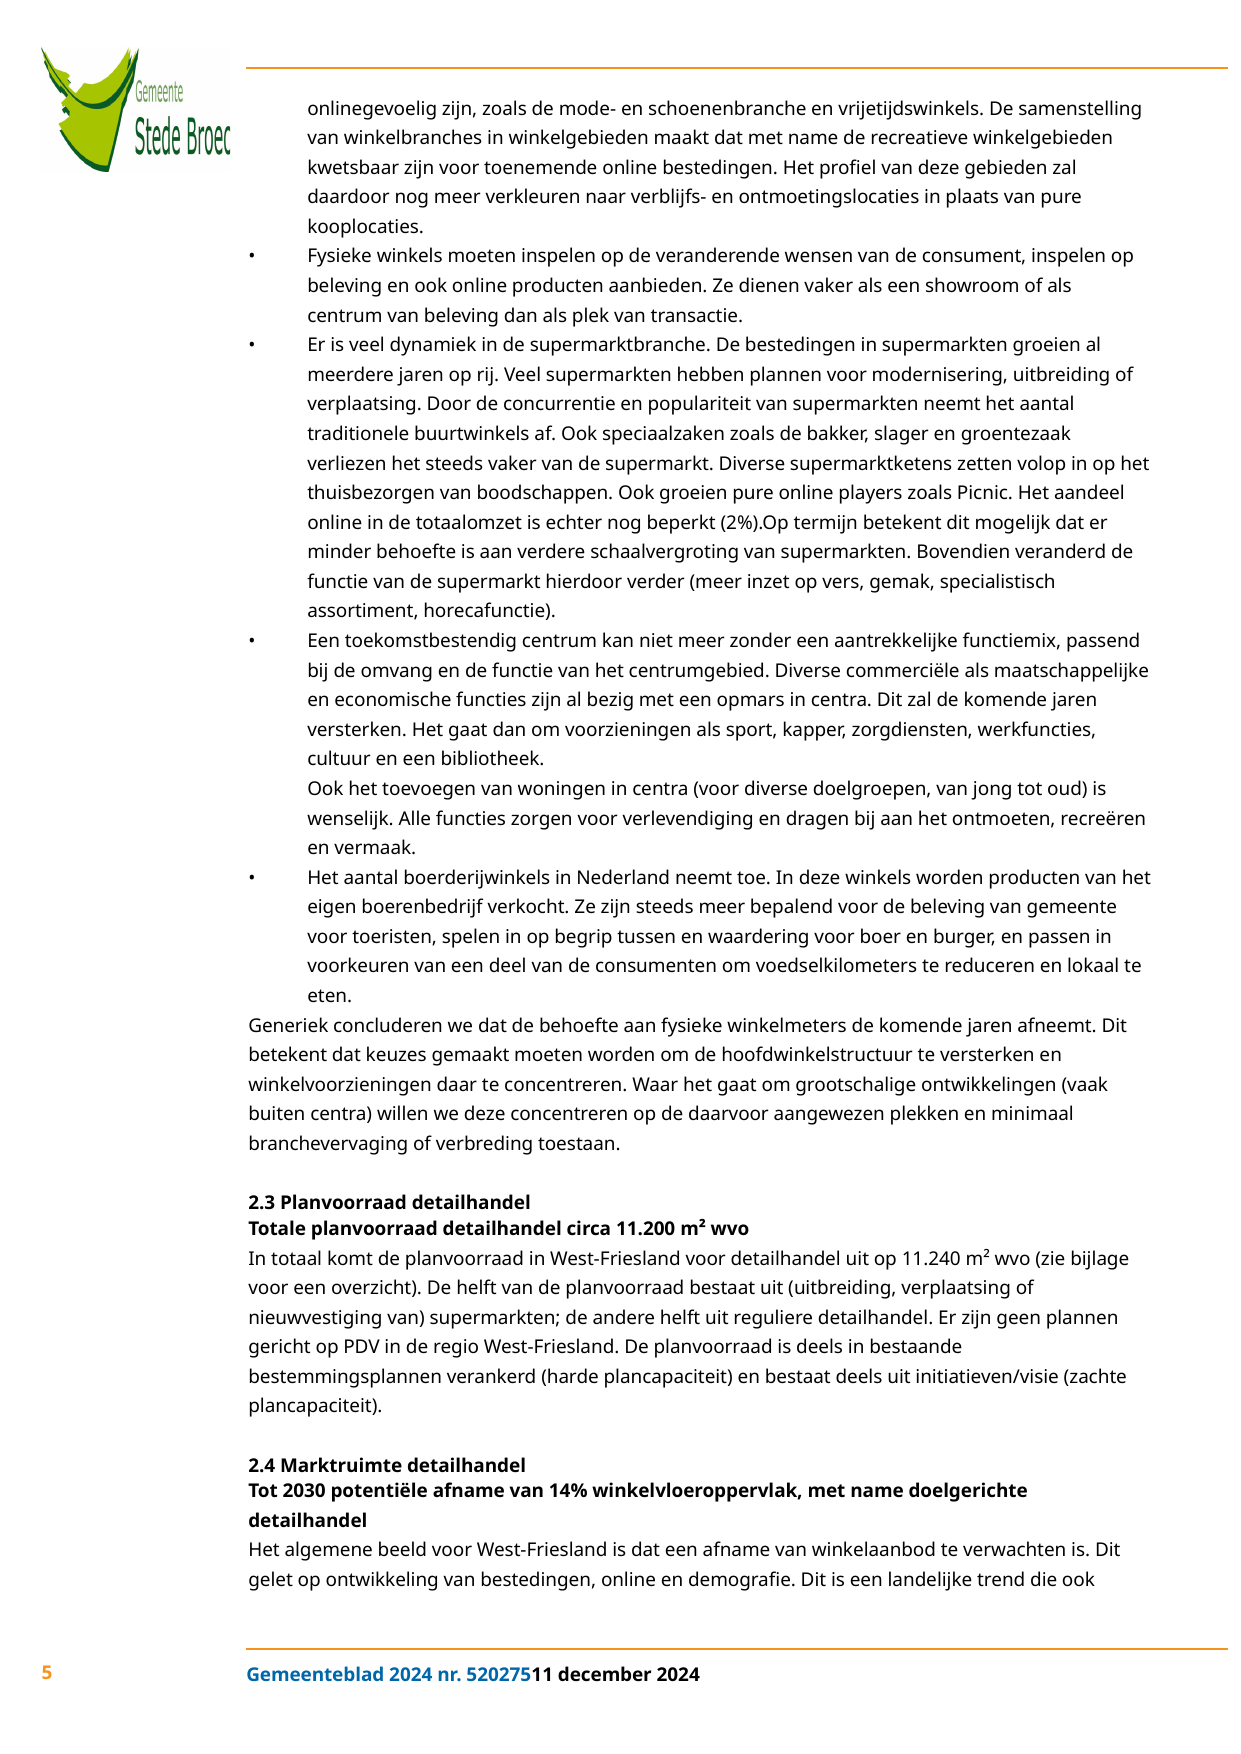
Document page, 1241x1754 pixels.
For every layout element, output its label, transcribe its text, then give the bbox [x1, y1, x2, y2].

list Een toekomstbestendig centrum kan niet meer zonder een aantrekkelijke functiemix, passend bij de omvang en de functie van het centrumgebied. Diverse commerciële als maatschappelijke en economische functies zijn al bezig met een opmars in centra. Dit zal de komende jaren versterken. Het gaat dan om voorzieningen als sport, kapper, zorgdiensten, werkfuncties, cultuur en een bibliotheek. [248, 627, 1152, 771]
text 2.4 Marktruimte detailhandel [248, 1452, 1152, 1477]
list Er is veel dynamiek in de supermarktbranche. De bestedingen in supermarkten groeien al meerdere jaren op rij. Veel supermarkten hebben plannen voor modernisering, uitbreiding of verplaatsing. Door de concurrentie en populariteit van supermarkten neemt het aantal traditionele buurtwinkels af. Ook speciaalzaken zoals de bakker, slager en groentezaak verliezen het steeds vaker van de supermarkt. Diverse supermarktketens zetten volop in op het thuisbezorgen van boodschappen. Ook groeien pure online players zoals Picnic. Het aandeel online in de totaalomzet is echter nog beperkt (2%).Op termijn betekent dit mogelijk dat er minder behoefte is aan verdere schaalvergroting van supermarkten. Bovendien veranderd de functie van de supermarkt hierdoor verder (meer inzet op vers, gemak, specialistisch assortiment, horecafunctie). [248, 331, 1152, 623]
list Ook het toevoegen van woningen in centra (voor diverse doelgroepen, van jong tot oud) is wenselijk. Alle functies zorgen voor verlevendiging en dragen bij aan het ontmoeten, recreëren en vermaak. [248, 775, 1152, 860]
picture [41, 47, 231, 172]
text Tot 2030 potentiële afname van 14% winkelvloeroppervlak, met name doelgerichte detailhandel [248, 1477, 1152, 1533]
text Het algemene beeld voor West-Friesland is dat een afname van winkelaanbod te verwachten is. Dit gelet op ontwikkeling van bestedingen, online en demografie. Dit is een landelijke trend die ook [248, 1537, 1152, 1592]
list Fysieke winkels moeten inspelen op de veranderende wensen van de consument, inspelen op beleving en ook online producten aanbieden. Ze dienen vaker als een showroom of als centrum van beleving dan als plek van transactie. [248, 243, 1152, 328]
text In totaal komt de planvoorraad in West-Friesland voor detailhandel uit op 11.240 m² wvo (zie bijlage voor een overzicht). De helft van de planvoorraad bestaat uit (uitbreiding, verplaatsing of nieuwvestiging van) supermarkten; de andere helft uit reguliere detailhandel. Er zijn geen plannen gericht op PDV in de regio West-Friesland. De planvoorraad is deels in bestaande bestemmingsplannen verankerd (harde plancapaciteit) en bestaat deels uit initiatieven/visie (zachte plancapaciteit). [248, 1245, 1152, 1418]
text Totale planvoorraad detailhandel circa 11.200 m² wvo [248, 1215, 1152, 1241]
list onlinegevoelig zijn, zoals de mode- en schoenenbranche en vrijetijdswinkels. De samenstelling van winkelbranches in winkelgebieden maakt dat met name de recreatieve winkelgebieden kwetsbaar zijn voor toenemende online bestedingen. Het profiel van deze gebieden zal daardoor nog meer verkleuren naar verblijfs- en ontmoetingslocaties in plaats van pure kooplocaties. [248, 95, 1152, 239]
text 2.3 Planvoorraad detailhandel [248, 1189, 1152, 1215]
list Het aantal boerderijwinkels in Nederland neemt toe. In deze winkels worden producten van het eigen boerenbedrijf verkocht. Ze zijn steeds meer bepalend voor de beleving van gemeente voor toeristen, spelen in op begrip tussen en waardering voor boer en burger, en passen in voorkeuren van een deel van de consumenten om voedselkilometers te reduceren en lokaal te eten. [248, 864, 1152, 1008]
text Generiek concluderen we dat de behoefte aan fysieke winkelmeters de komende jaren afneemt. Dit betekent dat keuzes gemaakt moeten worden om de hoofdwinkelstructuur te versterken en winkelvoorzieningen daar te concentreren. Waar het gaat om grootschalige ontwikkelingen (vaak buiten centra) willen we deze concentreren op de daarvoor aangewezen plekken en minimaal branchevervaging of verbreding toestaan. [248, 1012, 1152, 1156]
